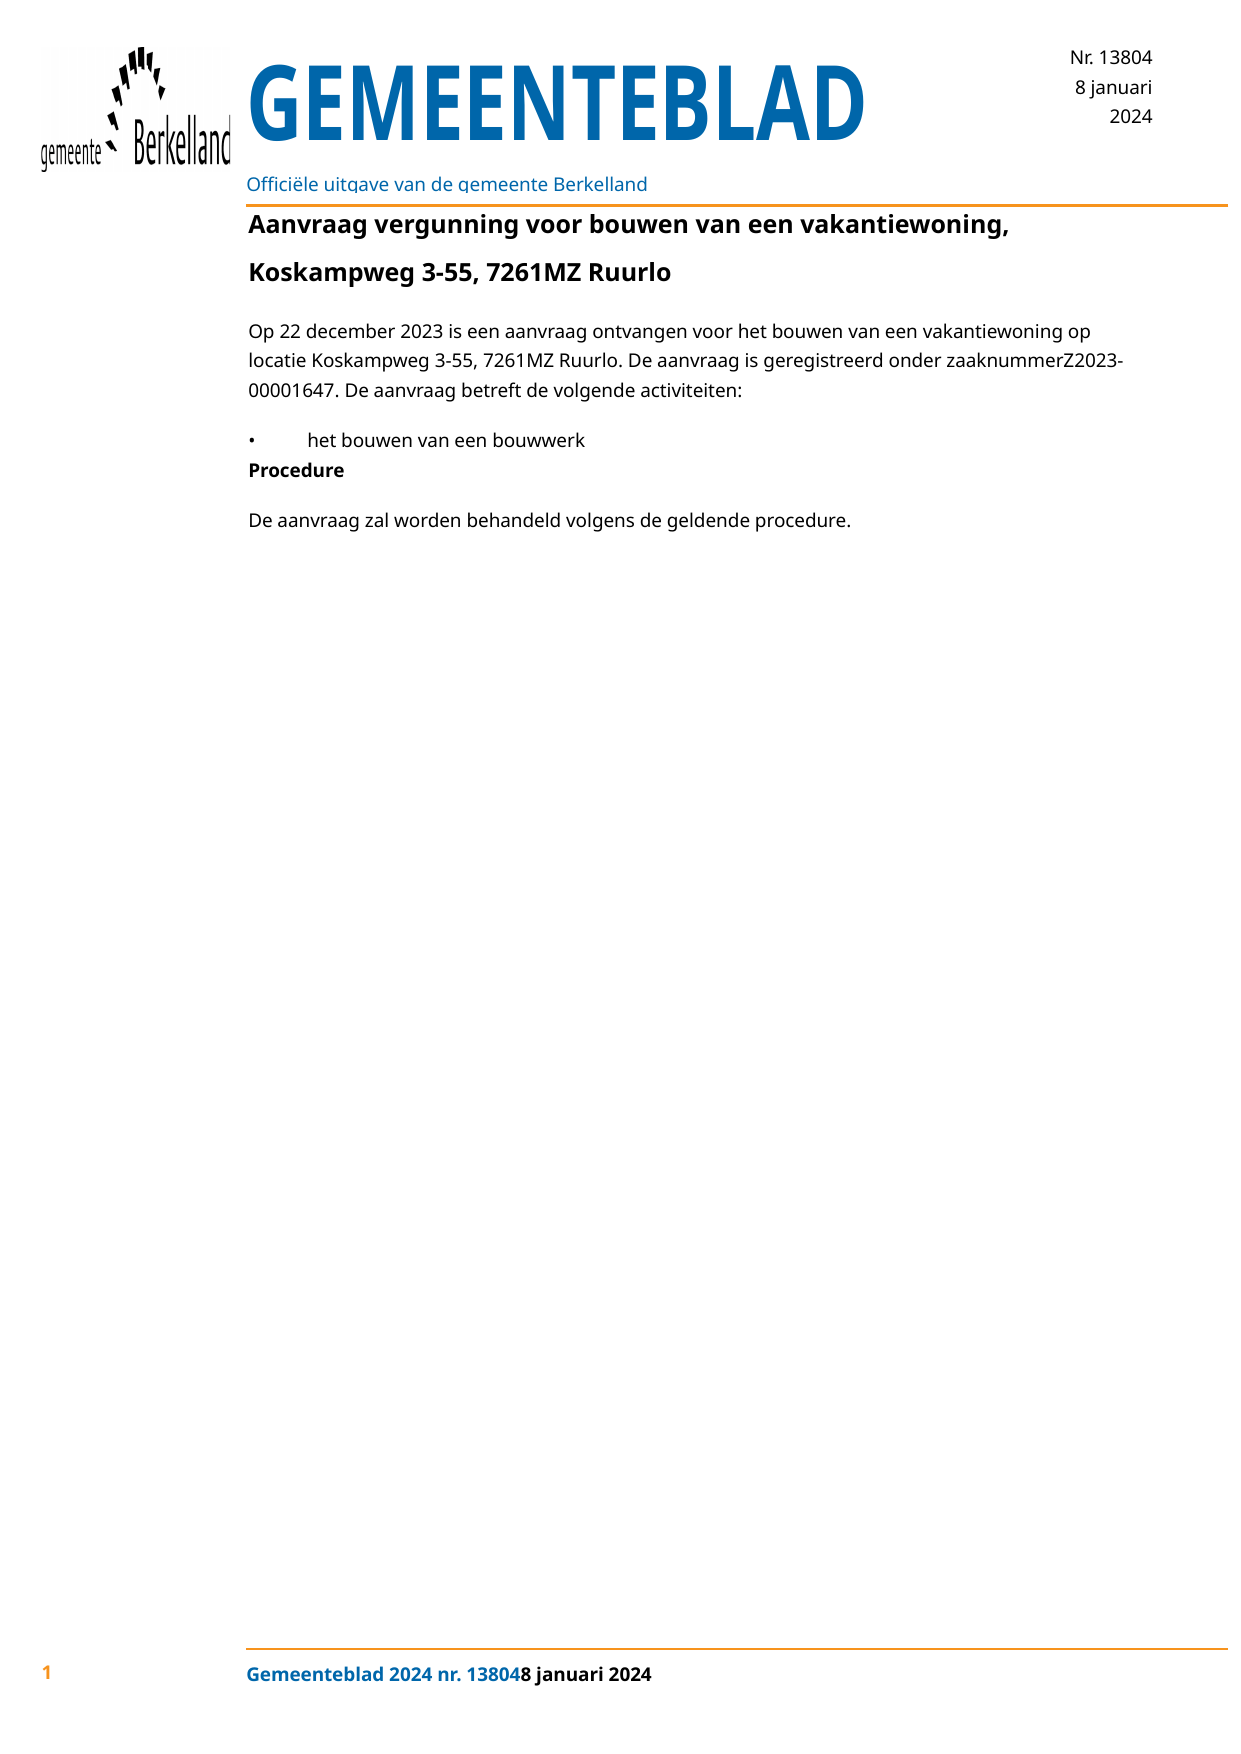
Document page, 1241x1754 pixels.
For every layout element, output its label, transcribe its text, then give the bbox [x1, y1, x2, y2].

text Op 22 december 2023 is een aanvraag ontvangen voor het bouwen van een vakantiewoning op locatie Koskampweg 3-55, 7261MZ Ruurlo. De aanvraag is geregistreerd onder zaaknummerZ2023-00001647. De aanvraag betreft de volgende activiteiten: [248, 318, 1152, 403]
picture [41, 47, 231, 172]
text De aanvraag zal worden behandeld volgens de geldende procedure. [248, 507, 1152, 533]
text Procedure [248, 457, 1152, 483]
text Aanvraag vergunning voor bouwen van een vakantiewoning, Koskampweg 3-55, 7261MZ Ruurlo [248, 207, 1152, 288]
list het bouwen van een bouwwerk [248, 427, 1152, 453]
